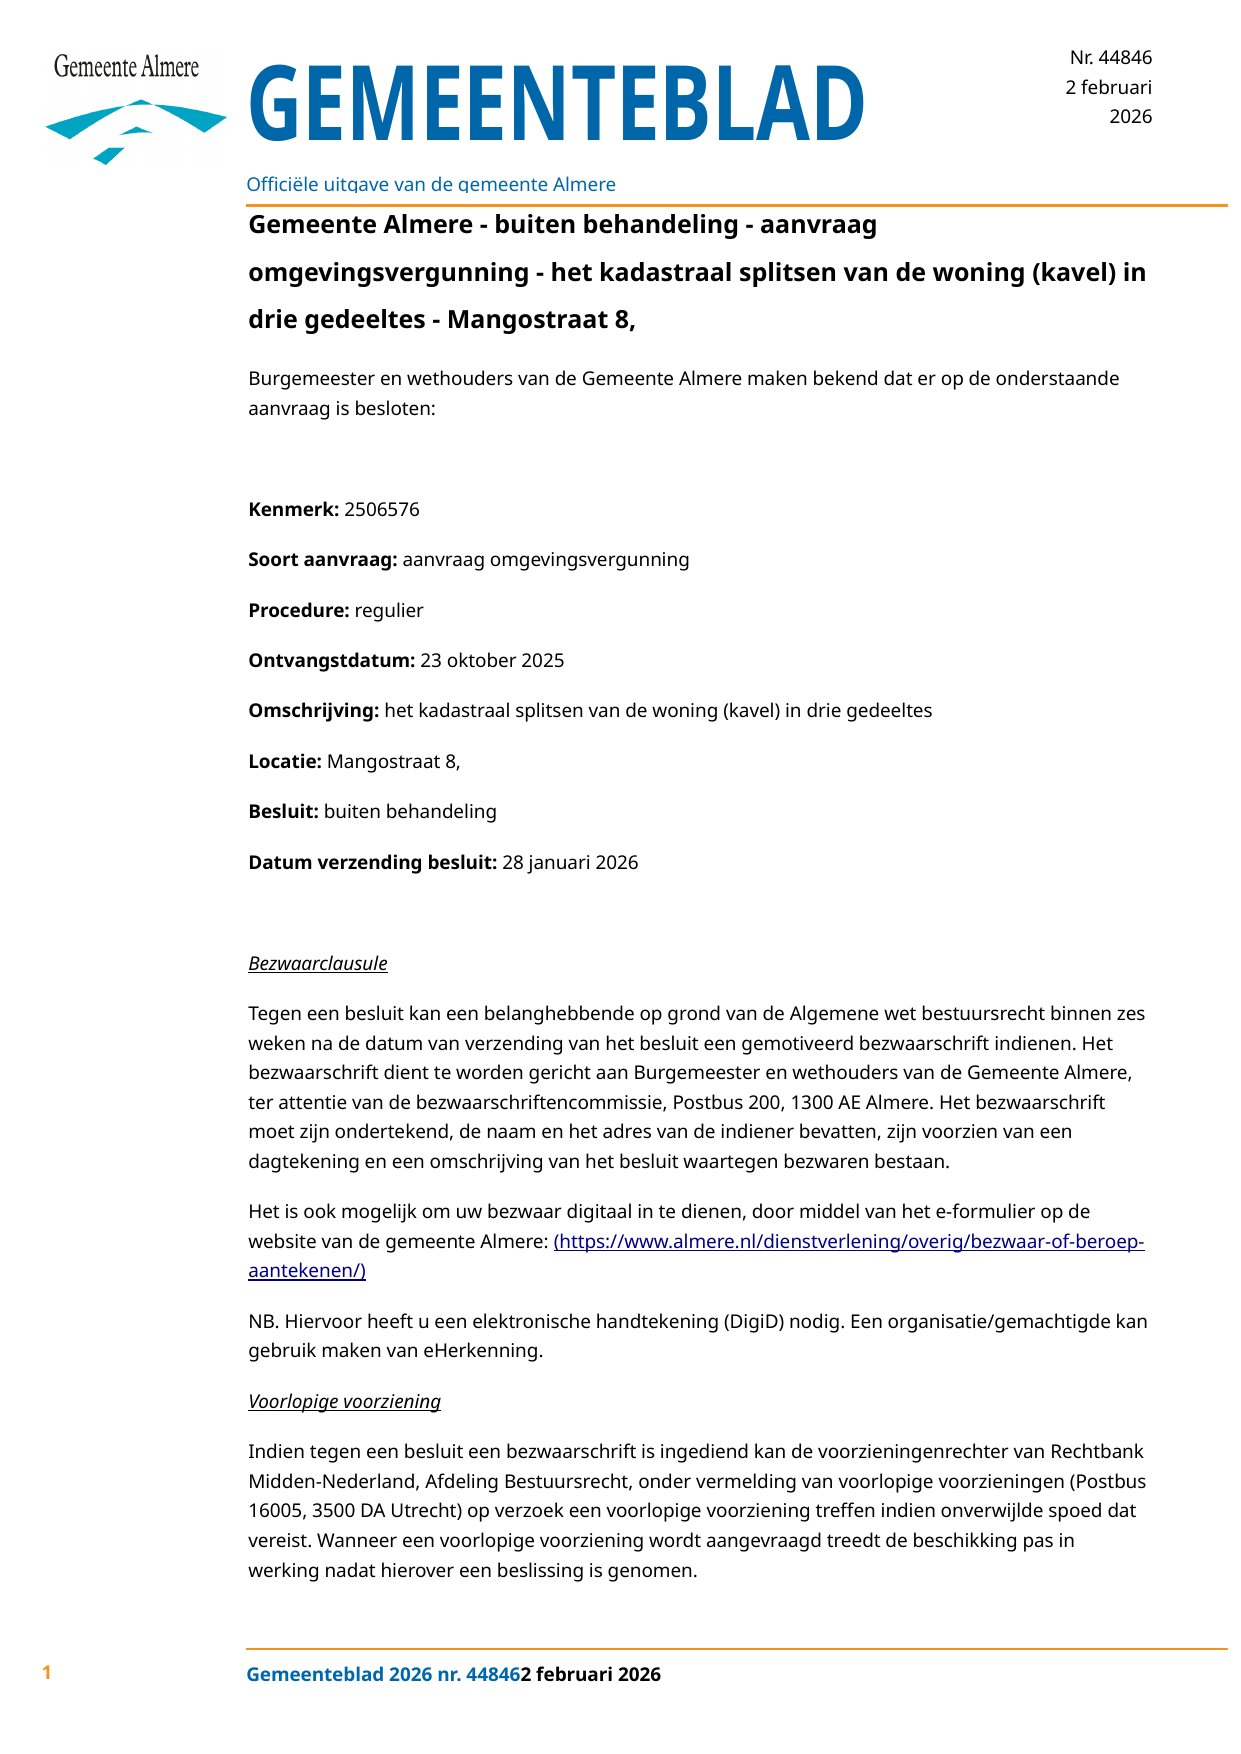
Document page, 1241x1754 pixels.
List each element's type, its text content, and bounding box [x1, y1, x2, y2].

text Gemeente Almere - buiten behandeling - aanvraag omgevingsvergunning - het kadastraal splitsen van de woning (kavel) in drie gedeeltes - Mangostraat 8, [248, 207, 1152, 336]
text Tegen een besluit kan een belanghebbende op grond van de Algemene wet bestuursrecht binnen zes weken na de datum van verzending van het besluit een gemotiveerd bezwaarschrift indienen. Het bezwaarschrift dient te worden gericht aan Burgemeester en wethouders van de Gemeente Almere, ter attentie van de bezwaarschriftencommissie, Postbus 200, 1300 AE Almere. Het bezwaarschrift moet zijn ondertekend, de naam en het adres van de indiener bevatten, zijn voorzien van een dagtekening en een omschrijving van het besluit waartegen bezwaren bestaan. [248, 1000, 1152, 1174]
text Procedure: regulier [248, 597, 1152, 622]
text Burgemeester en wethouders van de Gemeente Almere maken bekend dat er op de onderstaande aanvraag is besloten: [248, 366, 1152, 421]
text Ontvangstdatum: 23 oktober 2025 [248, 647, 1152, 673]
text Het is ook mogelijk om uw bezwaar digitaal in te dienen, door middel van het e-formulier op de website van de gemeente Almere: (https://www.almere.nl/dienstverlening/overig/bezwaar-of-beroep-aantekenen/) [248, 1198, 1152, 1283]
text Besluit: buiten behandeling [248, 798, 1152, 824]
text Bezwaarclausule [248, 950, 1152, 975]
text Indien tegen een besluit een bezwaarschrift is ingediend kan de voorzieningenrechter van Rechtbank Midden-Nederland, Afdeling Bestuursrecht, onder vermelding van voorlopige voorzieningen (Postbus 16005, 3500 DA Utrecht) op verzoek een voorlopige voorziening treffen indien onverwijlde spoed dat vereist. Wanneer een voorlopige voorziening wordt aangevraagd treedt de beschikking pas in werking nadat hierover een beslissing is genomen. [248, 1438, 1152, 1582]
text Locatie: Mangostraat 8, [248, 748, 1152, 774]
text Datum verzending besluit: 28 januari 2026 [248, 849, 1152, 874]
text Omschrijving: het kadastraal splitsen van de woning (kavel) in drie gedeeltes [248, 698, 1152, 723]
text Soort aanvraag: aanvraag omgevingsvergunning [248, 546, 1152, 572]
text NB. Hiervoor heeft u een elektronische handtekening (DigiD) nodig. Een organisatie/gemachtigde kan gebruik maken van eHerkenning. [248, 1308, 1152, 1363]
text Voorlopige voorziening [248, 1388, 1152, 1414]
text Kenmerk: 2506576 [248, 496, 1152, 522]
picture [41, 47, 231, 172]
